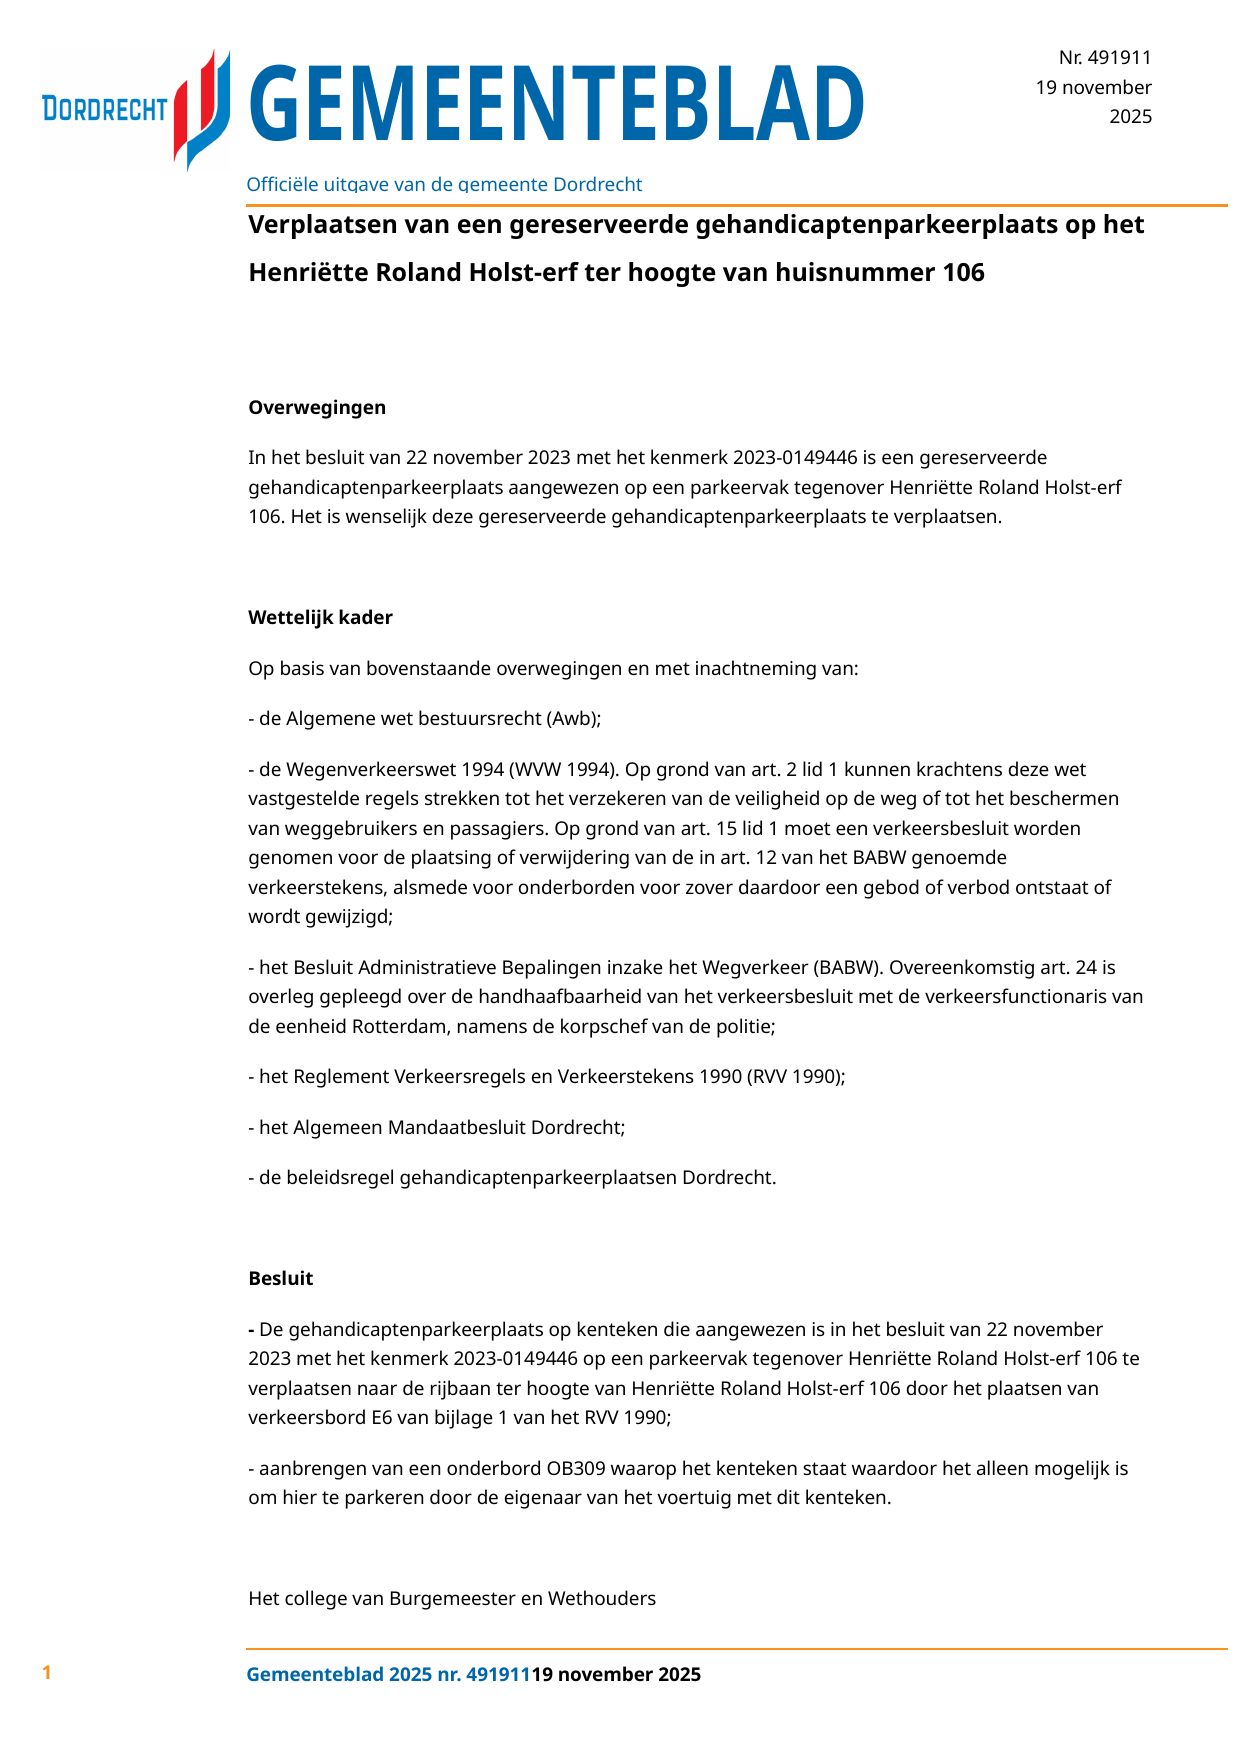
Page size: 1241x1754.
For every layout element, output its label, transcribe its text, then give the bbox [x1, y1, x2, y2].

text Besluit [248, 1265, 1152, 1291]
text - de Wegenverkeerswet 1994 (WVW 1994). Op grond van art. 2 lid 1 kunnen krachtens deze wet vastgestelde regels strekken tot het verzekeren van de veiligheid op de weg of tot het beschermen van weggebruikers en passagiers. Op grond van art. 15 lid 1 moet een verkeersbesluit worden genomen voor de plaatsing of verwijdering van de in art. 12 van het BABW genoemde verkeerstekens, alsmede voor onderborden voor zover daardoor een gebod of verbod ontstaat of wordt gewijzigd; [248, 756, 1152, 929]
picture [41, 47, 231, 172]
text - de Algemene wet bestuursrecht (Awb); [248, 705, 1152, 731]
text Verplaatsen van een gereserveerde gehandicaptenparkeerplaats op het Henriëtte Roland Holst-erf ter hoogte van huisnummer 106 [248, 207, 1152, 288]
text - de beleidsregel gehandicaptenparkeerplaatsen Dordrecht. [248, 1164, 1152, 1190]
text - het Besluit Administratieve Bepalingen inzake het Wegverkeer (BABW). Overeenkomstig art. 24 is overleg gepleegd over de handhaafbaarheid van het verkeersbesluit met de verkeersfunctionaris van de eenheid Rotterdam, namens de korpschef van de politie; [248, 954, 1152, 1039]
text - De gehandicaptenparkeerplaats op kenteken die aangewezen is in het besluit van 22 november 2023 met het kenmerk 2023-0149446 op een parkeervak tegenover Henriëtte Roland Holst-erf 106 te verplaatsen naar de rijbaan ter hoogte van Henriëtte Roland Holst-erf 106 door het plaatsen van verkeersbord E6 van bijlage 1 van het RVV 1990; [248, 1316, 1152, 1430]
text - aanbrengen van een onderbord OB309 waarop het kenteken staat waardoor het alleen mogelijk is om hier te parkeren door de eigenaar van het voertuig met dit kenteken. [248, 1455, 1152, 1510]
text - het Algemeen Mandaatbesluit Dordrecht; [248, 1114, 1152, 1140]
text Op basis van bovenstaande overwegingen en met inachtneming van: [248, 655, 1152, 681]
text Overwegingen [248, 394, 1152, 420]
text - het Reglement Verkeersregels en Verkeerstekens 1990 (RVV 1990); [248, 1064, 1152, 1089]
text Het college van Burgemeester en Wethouders [248, 1585, 1152, 1611]
text In het besluit van 22 november 2023 met het kenmerk 2023-0149446 is een gereserveerde gehandicaptenparkeerplaats aangewezen op een parkeervak tegenover Henriëtte Roland Holst-erf 106. Het is wenselijk deze gereserveerde gehandicaptenparkeerplaats te verplaatsen. [248, 444, 1152, 529]
text Wettelijk kader [248, 604, 1152, 630]
